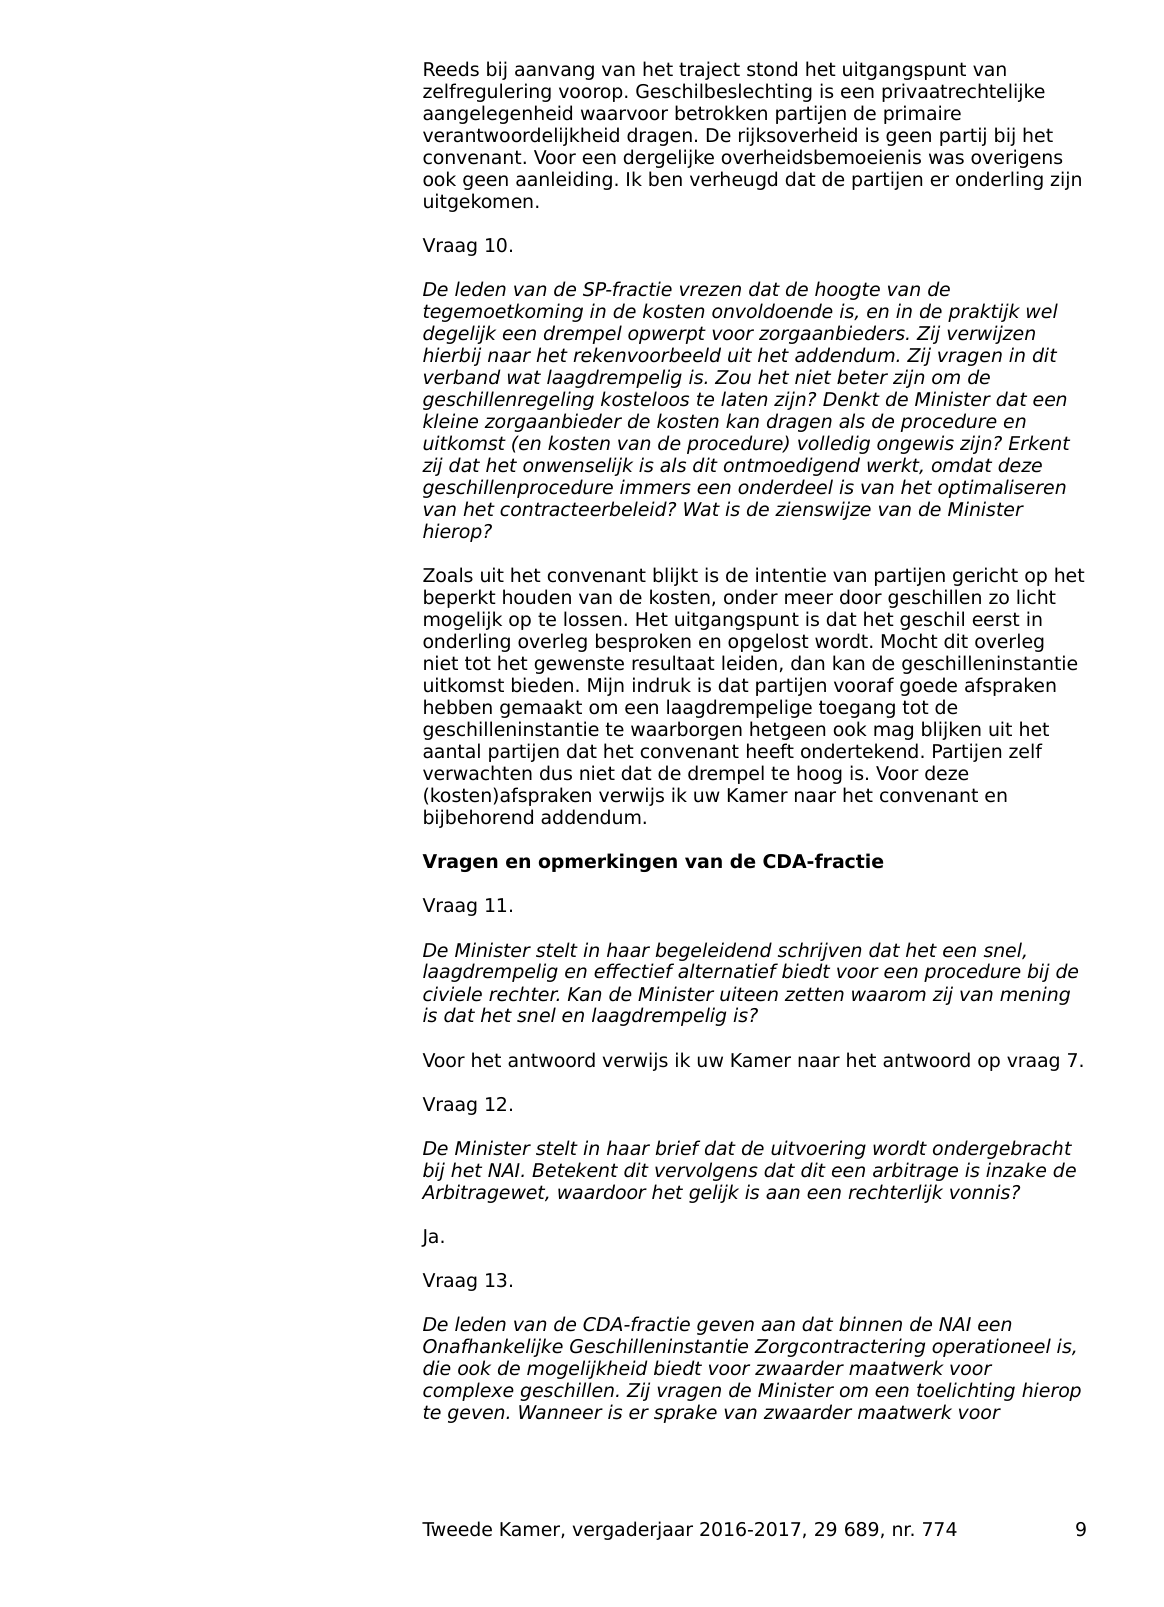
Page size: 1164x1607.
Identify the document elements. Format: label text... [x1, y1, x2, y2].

text Vraag 13. [422, 1270, 1087, 1292]
text De Minister stelt in haar begeleidend schrijven dat het een snel, laagdrempelig en effectief alternatief biedt voor een procedure bij de civiele rechter. Kan de Minister uiteen zetten waarom zij van mening is dat het snel en laagdrempelig is? [422, 939, 1087, 1027]
subtitle Vragen en opmerkingen van de CDA-fractie [422, 851, 1087, 873]
text De Minister stelt in haar brief dat de uitvoering wordt ondergebracht bij het NAI. Betekent dit vervolgens dat dit een arbitrage is inzake de Arbitragewet, waardoor het gelijk is aan een rechterlijk vonnis? [422, 1138, 1087, 1204]
text De leden van de CDA-fractie geven aan dat binnen de NAI een Onafhankelijke Geschilleninstantie Zorgcontractering operationeel is, die ook de mogelijkheid biedt voor zwaarder maatwerk voor complexe geschillen. Zij vragen de Minister om een toelichting hierop te geven. Wanneer is er sprake van zwaarder maatwerk voor [422, 1314, 1087, 1424]
text Vraag 12. [422, 1094, 1087, 1116]
text De leden van de SP-fractie vrezen dat de hoogte van de tegemoetkoming in de kosten onvoldoende is, en in de praktijk wel degelijk een drempel opwerpt voor zorgaanbieders. Zij verwijzen hierbij naar het rekenvoorbeeld uit het addendum. Zij vragen in dit verband wat laagdrempelig is. Zou het niet beter zijn om de geschillenregeling kosteloos te laten zijn? Denkt de Minister dat een kleine zorgaanbieder de kosten kan dragen als de procedure en uitkomst (en kosten van de procedure) volledig ongewis zijn? Erkent zij dat het onwenselijk is als dit ontmoedigend werkt, omdat deze geschillenprocedure immers een onderdeel is van het optimaliseren van het contracteerbeleid? Wat is de zienswijze van de Minister hierop? [422, 279, 1087, 543]
text Ja. [422, 1226, 1087, 1248]
text Vraag 11. [422, 895, 1087, 917]
text Zoals uit het convenant blijkt is de intentie van partijen gericht op het beperkt houden van de kosten, onder meer door geschillen zo licht mogelijk op te lossen. Het uitgangspunt is dat het geschil eerst in onderling overleg besproken en opgelost wordt. Mocht dit overleg niet tot het gewenste resultaat leiden, dan kan de geschilleninstantie uitkomst bieden. Mijn indruk is dat partijen vooraf goede afspraken hebben gemaakt om een laagdrempelige toegang tot de geschilleninstantie te waarborgen hetgeen ook mag blijken uit het aantal partijen dat het convenant heeft ondertekend. Partijen zelf verwachten dus niet dat de drempel te hoog is. Voor deze (kosten)afspraken verwijs ik uw Kamer naar het convenant en bijbehorend addendum. [422, 565, 1087, 829]
text Vraag 10. [422, 235, 1087, 257]
text Voor het antwoord verwijs ik uw Kamer naar het antwoord op vraag 7. [422, 1049, 1087, 1072]
text Reeds bij aanvang van het traject stond het uitgangspunt van zelfregulering voorop. Geschilbeslechting is een privaatrechtelijke aangelegenheid waarvoor betrokken partijen de primaire verantwoordelijkheid dragen. De rijksoverheid is geen partij bij het convenant. Voor een dergelijke overheidsbemoeienis was overigens ook geen aanleiding. Ik ben verheugd dat de partijen er onderling zijn uitgekomen. [422, 59, 1087, 213]
